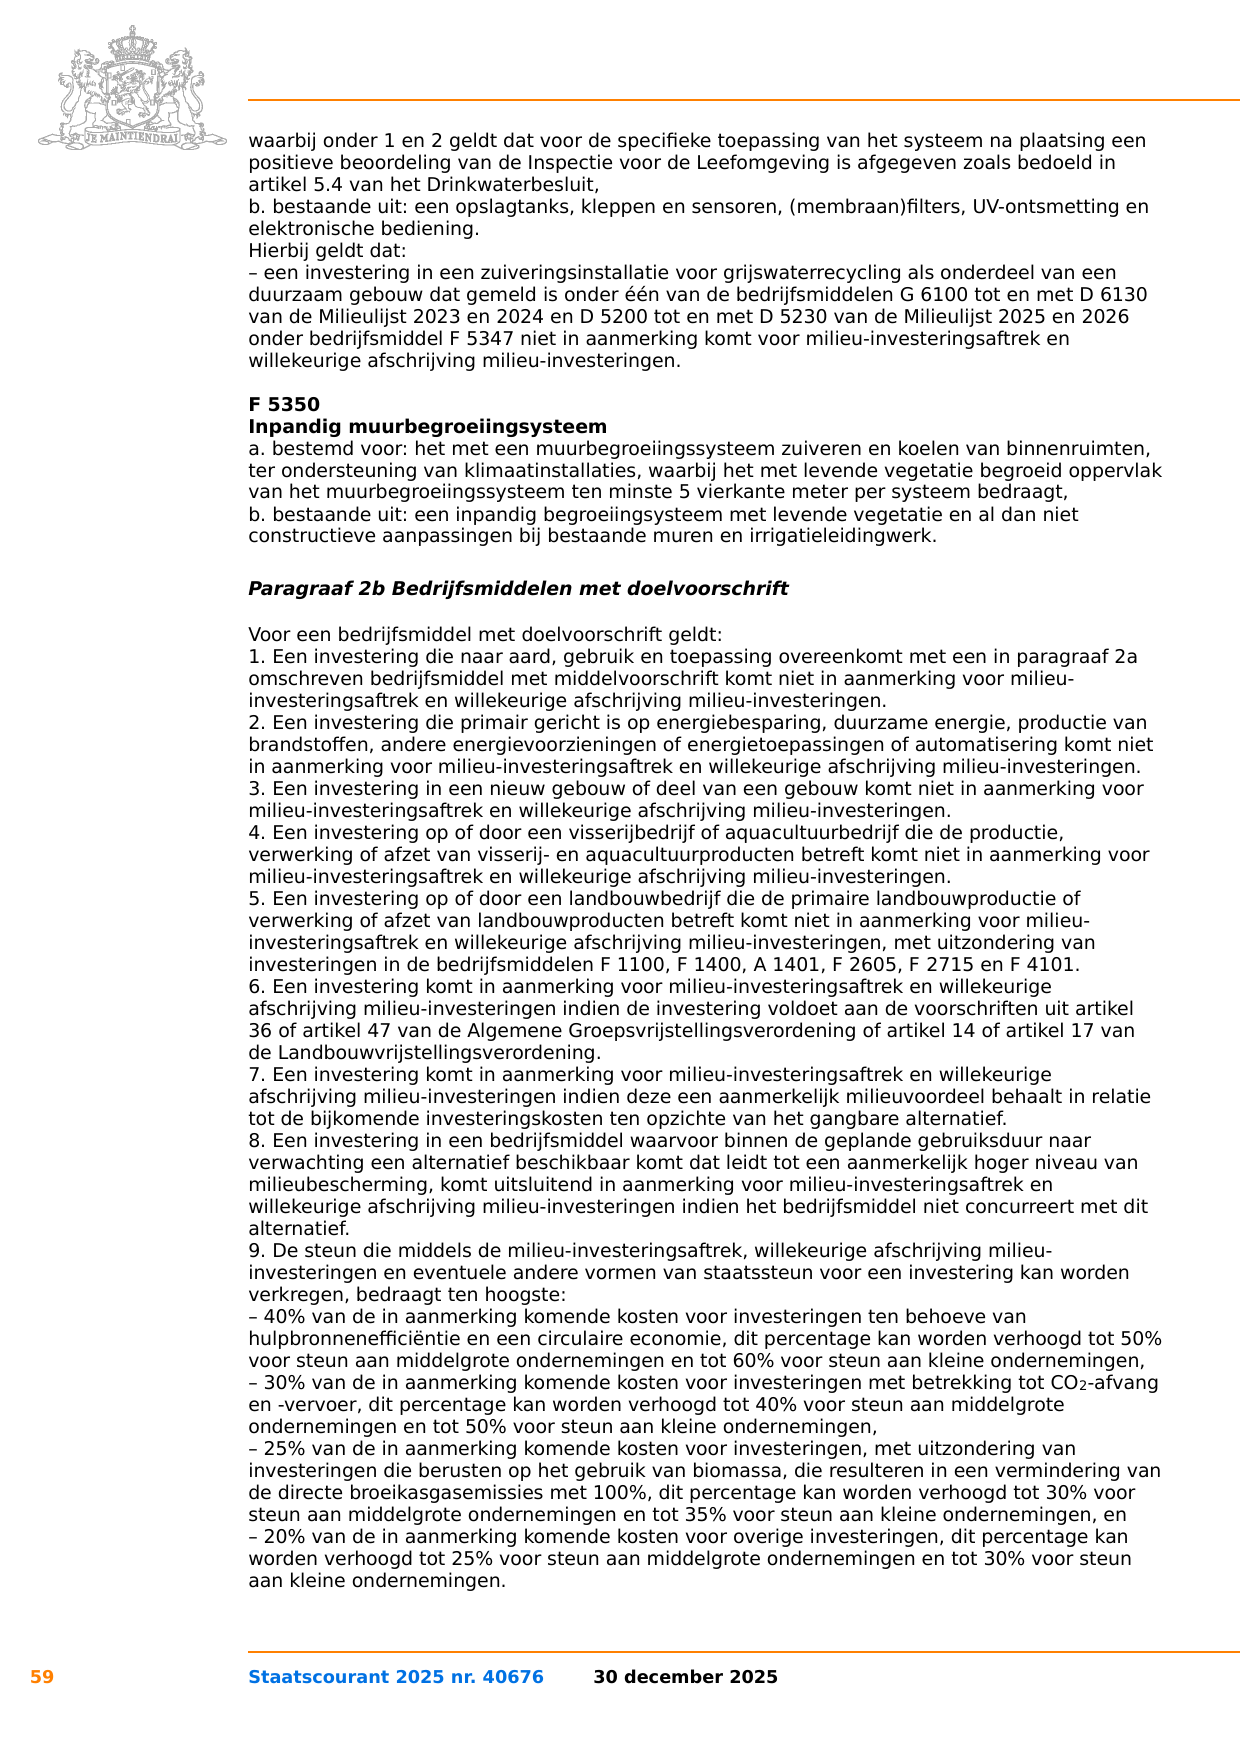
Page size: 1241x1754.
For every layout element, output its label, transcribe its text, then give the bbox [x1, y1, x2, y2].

text Voor een bedrijfsmiddel met doelvoorschrift geldt: [248, 624, 1163, 646]
text 2. Een investering die primair gericht is op energiebesparing, duurzame energie, productie van brandstoffen, andere energievoorzieningen of energietoepassingen of automatisering komt niet in aanmerking voor milieu-investeringsaftrek en willekeurige afschrijving milieu-investeringen. [248, 712, 1163, 778]
text F 5350 [248, 393, 1163, 416]
text – 20% van de in aanmerking komende kosten voor overige investeringen, dit percentage kan worden verhoogd tot 25% voor steun aan middelgrote ondernemingen en tot 30% voor steun aan kleine ondernemingen. [248, 1526, 1163, 1591]
text 1. Een investering die naar aard, gebruik en toepassing overeenkomt met een in paragraaf 2a omschreven bedrijfsmiddel met middelvoorschrift komt niet in aanmerking voor milieu-investeringsaftrek en willekeurige afschrijving milieu-investeringen. [248, 646, 1163, 712]
text 9. De steun die middels de milieu-investeringsaftrek, willekeurige afschrijving milieu-investeringen en eventuele andere vormen van staatssteun voor een investering kan worden verkregen, bedraagt ten hoogste: [248, 1240, 1163, 1306]
text – 25% van de in aanmerking komende kosten voor investeringen, met uitzondering van investeringen die berusten op het gebruik van biomassa, die resulteren in een vermindering van de directe broeikasgasemissies met 100%, dit percentage kan worden verhoogd tot 30% voor steun aan middelgrote ondernemingen en tot 35% voor steun aan kleine ondernemingen, en [248, 1438, 1163, 1526]
text Inpandig muurbegroeiingsysteem [248, 416, 1163, 437]
text 6. Een investering komt in aanmerking voor milieu-investeringsaftrek en willekeurige afschrijving milieu-investeringen indien de investering voldoet aan de voorschriften uit artikel 36 of artikel 47 van de Algemene Groepsvrijstellingsverordening of artikel 14 of artikel 17 van de Landbouwvrijstellingsverordening. [248, 976, 1163, 1064]
text 7. Een investering komt in aanmerking voor milieu-investeringsaftrek en willekeurige afschrijving milieu-investeringen indien deze een aanmerkelijk milieuvoordeel behaalt in relatie tot de bijkomende investeringskosten ten opzichte van het gangbare alternatief. [248, 1064, 1163, 1130]
text – 40% van de in aanmerking komende kosten voor investeringen ten behoeve van hulpbronnenefficiëntie en een circulaire economie, dit percentage kan worden verhoogd tot 50% voor steun aan middelgrote ondernemingen en tot 60% voor steun aan kleine ondernemingen, [248, 1306, 1163, 1372]
text Hierbij geldt dat: [248, 240, 1163, 262]
subtitle Paragraaf 2b Bedrijfsmiddelen met doelvoorschrift [248, 577, 1163, 599]
picture [38, 25, 227, 150]
text – een investering in een zuiveringsinstallatie voor grijswaterrecycling als onderdeel van een duurzaam gebouw dat gemeld is onder één van de bedrijfsmiddelen G 6100 tot en met D 6130 van de Milieulijst 2023 en 2024 en D 5200 tot en met D 5230 van de Milieulijst 2025 en 2026 onder bedrijfsmiddel F 5347 niet in aanmerking komt voor milieu-investeringsaftrek en willekeurige afschrijving milieu-investeringen. [248, 262, 1163, 372]
text b. bestaande uit: een inpandig begroeiingsysteem met levende vegetatie en al dan niet constructieve aanpassingen bij bestaande muren en irrigatieleidingwerk. [248, 503, 1163, 547]
text waarbij onder 1 en 2 geldt dat voor de specifieke toepassing van het systeem na plaatsing een positieve beoordeling van de Inspectie voor de Leefomgeving is afgegeven zoals bedoeld in artikel 5.4 van het Drinkwaterbesluit, [248, 130, 1163, 196]
text 3. Een investering in een nieuw gebouw of deel van een gebouw komt niet in aanmerking voor milieu-investeringsaftrek en willekeurige afschrijving milieu-investeringen. [248, 778, 1163, 822]
text a. bestemd voor: het met een muurbegroeiingssysteem zuiveren en koelen van binnenruimten, ter ondersteuning van klimaatinstallaties, waarbij het met levende vegetatie begroeid oppervlak van het muurbegroeiingssysteem ten minste 5 vierkante meter per systeem bedraagt, [248, 437, 1163, 503]
text – 30% van de in aanmerking komende kosten voor investeringen met betrekking tot CO2-afvang en -vervoer, dit percentage kan worden verhoogd tot 40% voor steun aan middelgrote ondernemingen en tot 50% voor steun aan kleine ondernemingen, [248, 1372, 1163, 1438]
text 4. Een investering op of door een visserijbedrijf of aquacultuurbedrijf die de productie, verwerking of afzet van visserij- en aquacultuurproducten betreft komt niet in aanmerking voor milieu-investeringsaftrek en willekeurige afschrijving milieu-investeringen. [248, 822, 1163, 888]
text 8. Een investering in een bedrijfsmiddel waarvoor binnen de geplande gebruiksduur naar verwachting een alternatief beschikbaar komt dat leidt tot een aanmerkelijk hoger niveau van milieubescherming, komt uitsluitend in aanmerking voor milieu-investeringsaftrek en willekeurige afschrijving milieu-investeringen indien het bedrijfsmiddel niet concurreert met dit alternatief. [248, 1130, 1163, 1240]
text 5. Een investering op of door een landbouwbedrijf die de primaire landbouwproductie of verwerking of afzet van landbouwproducten betreft komt niet in aanmerking voor milieu-investeringsaftrek en willekeurige afschrijving milieu-investeringen, met uitzondering van investeringen in de bedrijfsmiddelen F 1100, F 1400, A 1401, F 2605, F 2715 en F 4101. [248, 888, 1163, 976]
text b. bestaande uit: een opslagtanks, kleppen en sensoren, (membraan)filters, UV-ontsmetting en elektronische bediening. [248, 196, 1163, 240]
